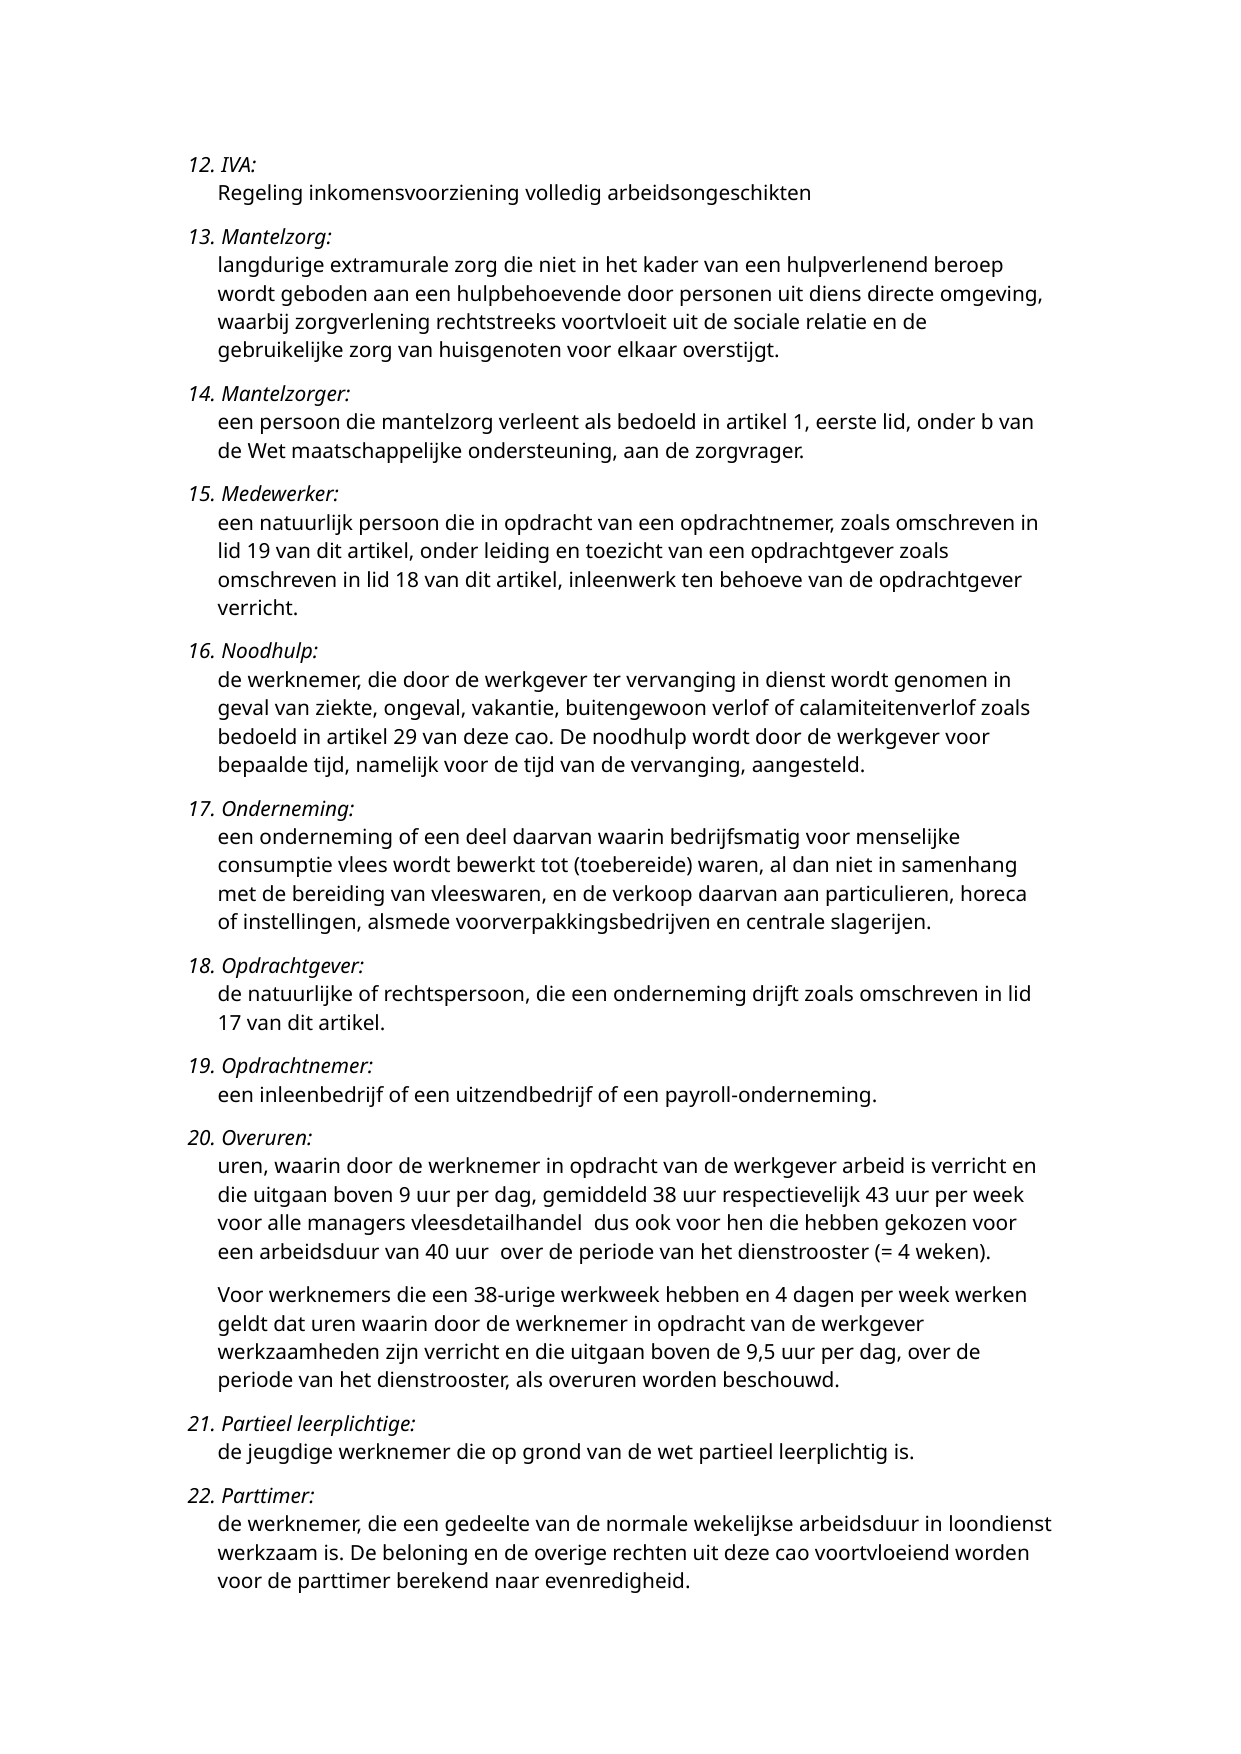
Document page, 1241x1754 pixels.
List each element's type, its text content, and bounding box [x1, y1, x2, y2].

text de natuurlijke of rechtspersoon, die een onderneming drijft zoals omschreven in lid 17 van dit artikel. [217, 979, 1053, 1036]
text uren, waarin door de werknemer in opdracht van de werkgever arbeid is verricht en die uitgaan boven 9 uur per dag, gemiddeld 38 uur respectievelijk 43 uur per week voor alle managers vleesdetailhandel ­ dus ook voor hen die hebben gekozen voor een arbeidsduur van 40 uur ­ over de periode van het dienstrooster (= 4 weken). [217, 1152, 1053, 1265]
text een natuurlijk persoon die in opdracht van een opdrachtnemer, zoals omschreven in lid 19 van dit artikel, onder leiding en toezicht van een opdrachtgever zoals omschreven in lid 18 van dit artikel, inleenwerk ten behoeve van de opdrachtgever verricht. [217, 508, 1053, 622]
text 14. Mantelzorger: [187, 379, 1053, 407]
text Regeling inkomensvoorziening volledig arbeidsongeschikten [217, 178, 1053, 207]
text een onderneming of een deel daarvan waarin bedrijfsmatig voor menselijke consumptie vlees wordt bewerkt tot (toebereide) waren, al dan niet in samenhang met de bereiding van vleeswaren, en de verkoop daarvan aan particulieren, horeca of instellingen, alsmede voorverpakkingsbedrijven en centrale slagerijen. [217, 822, 1053, 936]
text de werknemer, die een gedeelte van de normale wekelijkse arbeidsduur in loondienst werkzaam is. De beloning en de overige rechten uit deze cao voortvloeiend worden voor de parttimer berekend naar evenredigheid. [217, 1509, 1053, 1595]
text langdurige extramurale zorg die niet in het kader van een hulpverlenend beroep wordt geboden aan een hulpbehoevende door personen uit diens directe omgeving, waarbij zorgverlening rechtstreeks voortvloeit uit de sociale relatie en de gebruikelijke zorg van huisgenoten voor elkaar overstijgt. [217, 250, 1053, 364]
text 17. Onderneming: [187, 794, 1053, 822]
text 22. Parttimer: [187, 1481, 1053, 1509]
text 19. Opdrachtnemer: [187, 1051, 1053, 1080]
text 15. Medewerker: [187, 479, 1053, 508]
text Voor werknemers die een 38-urige werkweek hebben en 4 dagen per week werken geldt dat uren waarin door de werknemer in opdracht van de werkgever werkzaamheden zijn verricht en die uitgaan boven de 9,5 uur per dag, over de periode van het dienstrooster, als overuren worden beschouwd. [217, 1280, 1053, 1394]
text een persoon die mantelzorg verleent als bedoeld in artikel 1, eerste lid, onder b van de Wet maatschappelijke ondersteuning, aan de zorgvrager. [217, 407, 1053, 464]
text 13. Mantelzorg: [187, 222, 1053, 250]
text 12. IVA: [187, 150, 1053, 178]
text 20. Overuren: [187, 1123, 1053, 1152]
text 16. Noodhulp: [187, 637, 1053, 665]
text de jeugdige werknemer die op grond van de wet partieel leerplichtig is. [217, 1437, 1053, 1466]
text 18. Opdrachtgever: [187, 951, 1053, 979]
text de werknemer, die door de werkgever ter vervanging in dienst wordt genomen in geval van ziekte, ongeval, vakantie, buitengewoon verlof of calamiteitenverlof zoals bedoeld in artikel 29 van deze cao. De noodhulp wordt door de werkgever voor bepaalde tijd, namelijk voor de tijd van de vervanging, aangesteld. [217, 665, 1053, 779]
text een inleenbedrijf of een uitzendbedrijf of een payroll-onderneming. [217, 1080, 1053, 1108]
text 21. Partieel leerplichtige: [187, 1409, 1053, 1437]
